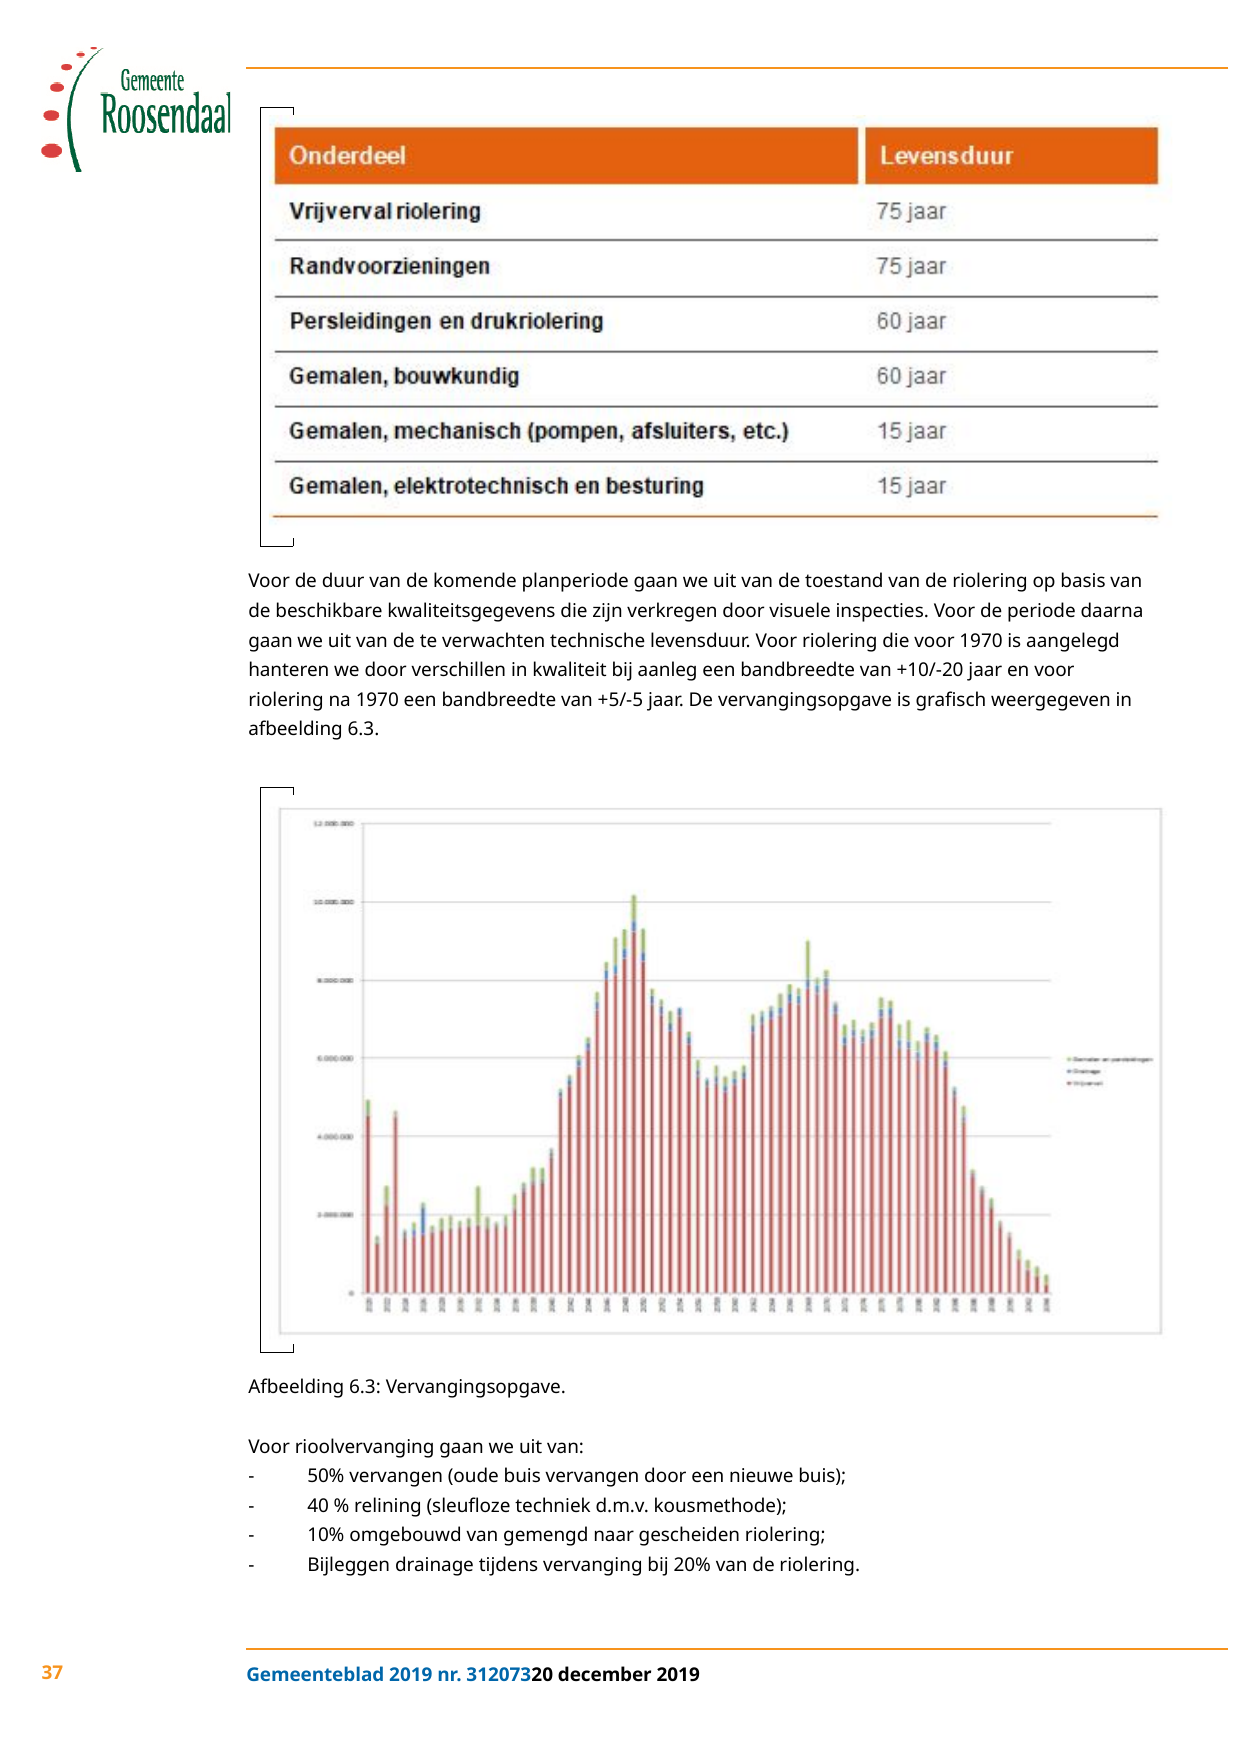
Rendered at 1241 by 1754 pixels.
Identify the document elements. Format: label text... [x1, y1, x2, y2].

list 40 % relining (sleufloze techniek d.m.v. kousmethode); [248, 1492, 1152, 1518]
list 10% omgebouwd van gemengd naar gescheiden riolering; [248, 1522, 1152, 1547]
picture [41, 47, 231, 172]
picture [268, 115, 1173, 538]
picture [268, 795, 1173, 1344]
list Bijleggen drainage tijdens vervanging bij 20% van de riolering. [248, 1551, 1152, 1577]
list 50% vervangen (oude buis vervangen door een nieuwe buis); [248, 1462, 1152, 1488]
text Afbeelding 6.3: Vervangingsopgave. [248, 1374, 1152, 1399]
text Voor rioolvervanging gaan we uit van: [248, 1433, 1152, 1458]
text Voor de duur van de komende planperiode gaan we uit van de toestand van de riolering op basis van de beschikbare kwaliteitsgegevens die zijn verkregen door visuele inspecties. Voor de periode daarna gaan we uit van de te verwachten technische levensduur. Voor riolering die voor 1970 is aangelegd hanteren we door verschillen in kwaliteit bij aanleg een bandbreedte van +10/-20 jaar en voor riolering na 1970 een bandbreedte van +5/-5 jaar. De vervangingsopgave is grafisch weergegeven in afbeelding 6.3. [248, 568, 1152, 741]
